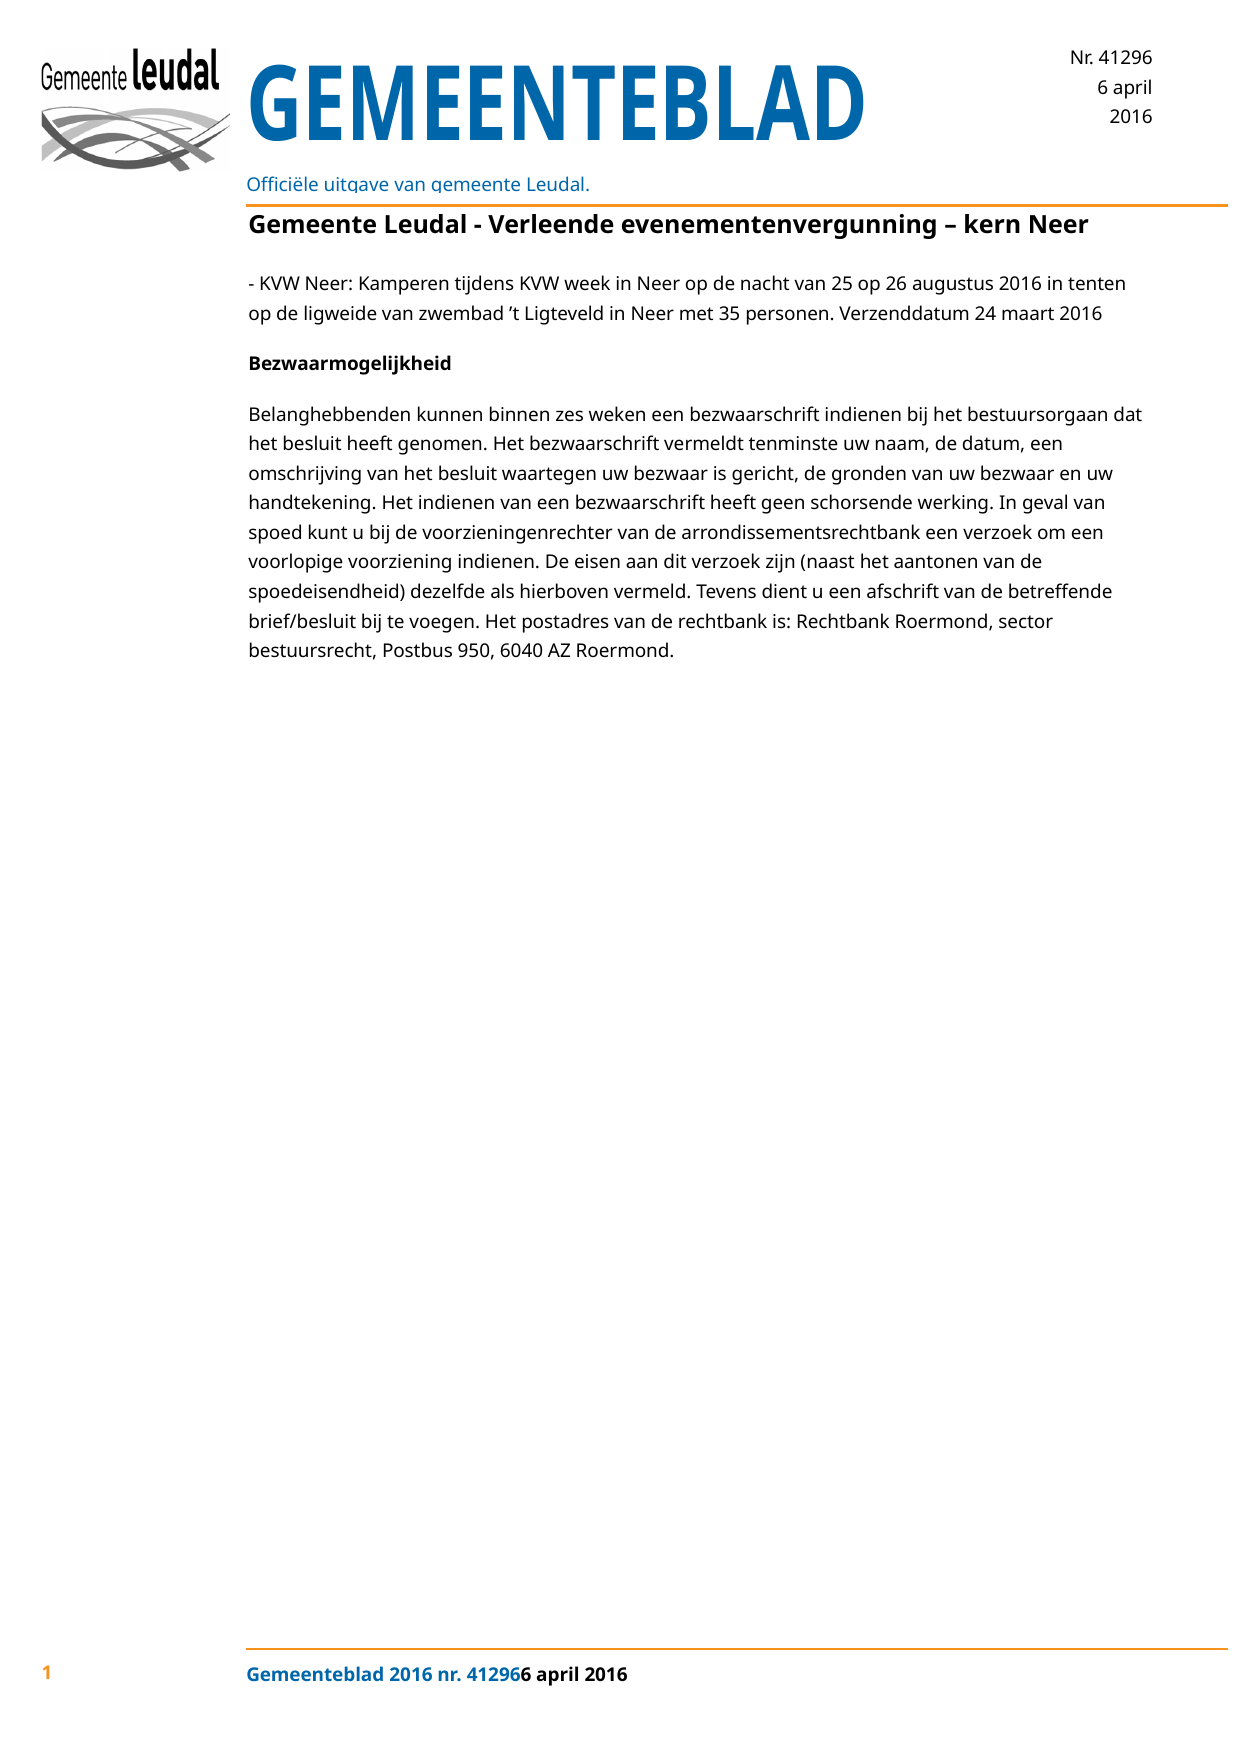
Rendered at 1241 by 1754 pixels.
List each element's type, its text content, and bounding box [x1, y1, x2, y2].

text Belanghebbenden kunnen binnen zes weken een bezwaarschrift indienen bij het bestuursorgaan dat het besluit heeft genomen. Het bezwaarschrift vermeldt tenminste uw naam, de datum, een omschrijving van het besluit waartegen uw bezwaar is gericht, de gronden van uw bezwaar en uw handtekening. Het indienen van een bezwaarschrift heeft geen schorsende werking. In geval van spoed kunt u bij de voorzieningenrechter van de arrondissementsrechtbank een verzoek om een voorlopige voorziening indienen. De eisen aan dit verzoek zijn (naast het aantonen van de spoedeisendheid) dezelfde als hierboven vermeld. Tevens dient u een afschrift van de betreffende brief/besluit bij te voegen. Het postadres van de rechtbank is: Rechtbank Roermond, sector bestuursrecht, Postbus 950, 6040 AZ Roermond. [248, 401, 1152, 663]
text Gemeente Leudal - Verleende evenementenvergunning – kern Neer [248, 207, 1152, 241]
picture [41, 47, 231, 172]
text Bezwaarmogelijkheid [248, 350, 1152, 376]
text - KVW Neer: Kamperen tijdens KVW week in Neer op de nacht van 25 op 26 augustus 2016 in tenten op de ligweide van zwembad ’t Ligteveld in Neer met 35 personen. Verzenddatum 24 maart 2016 [248, 270, 1152, 326]
